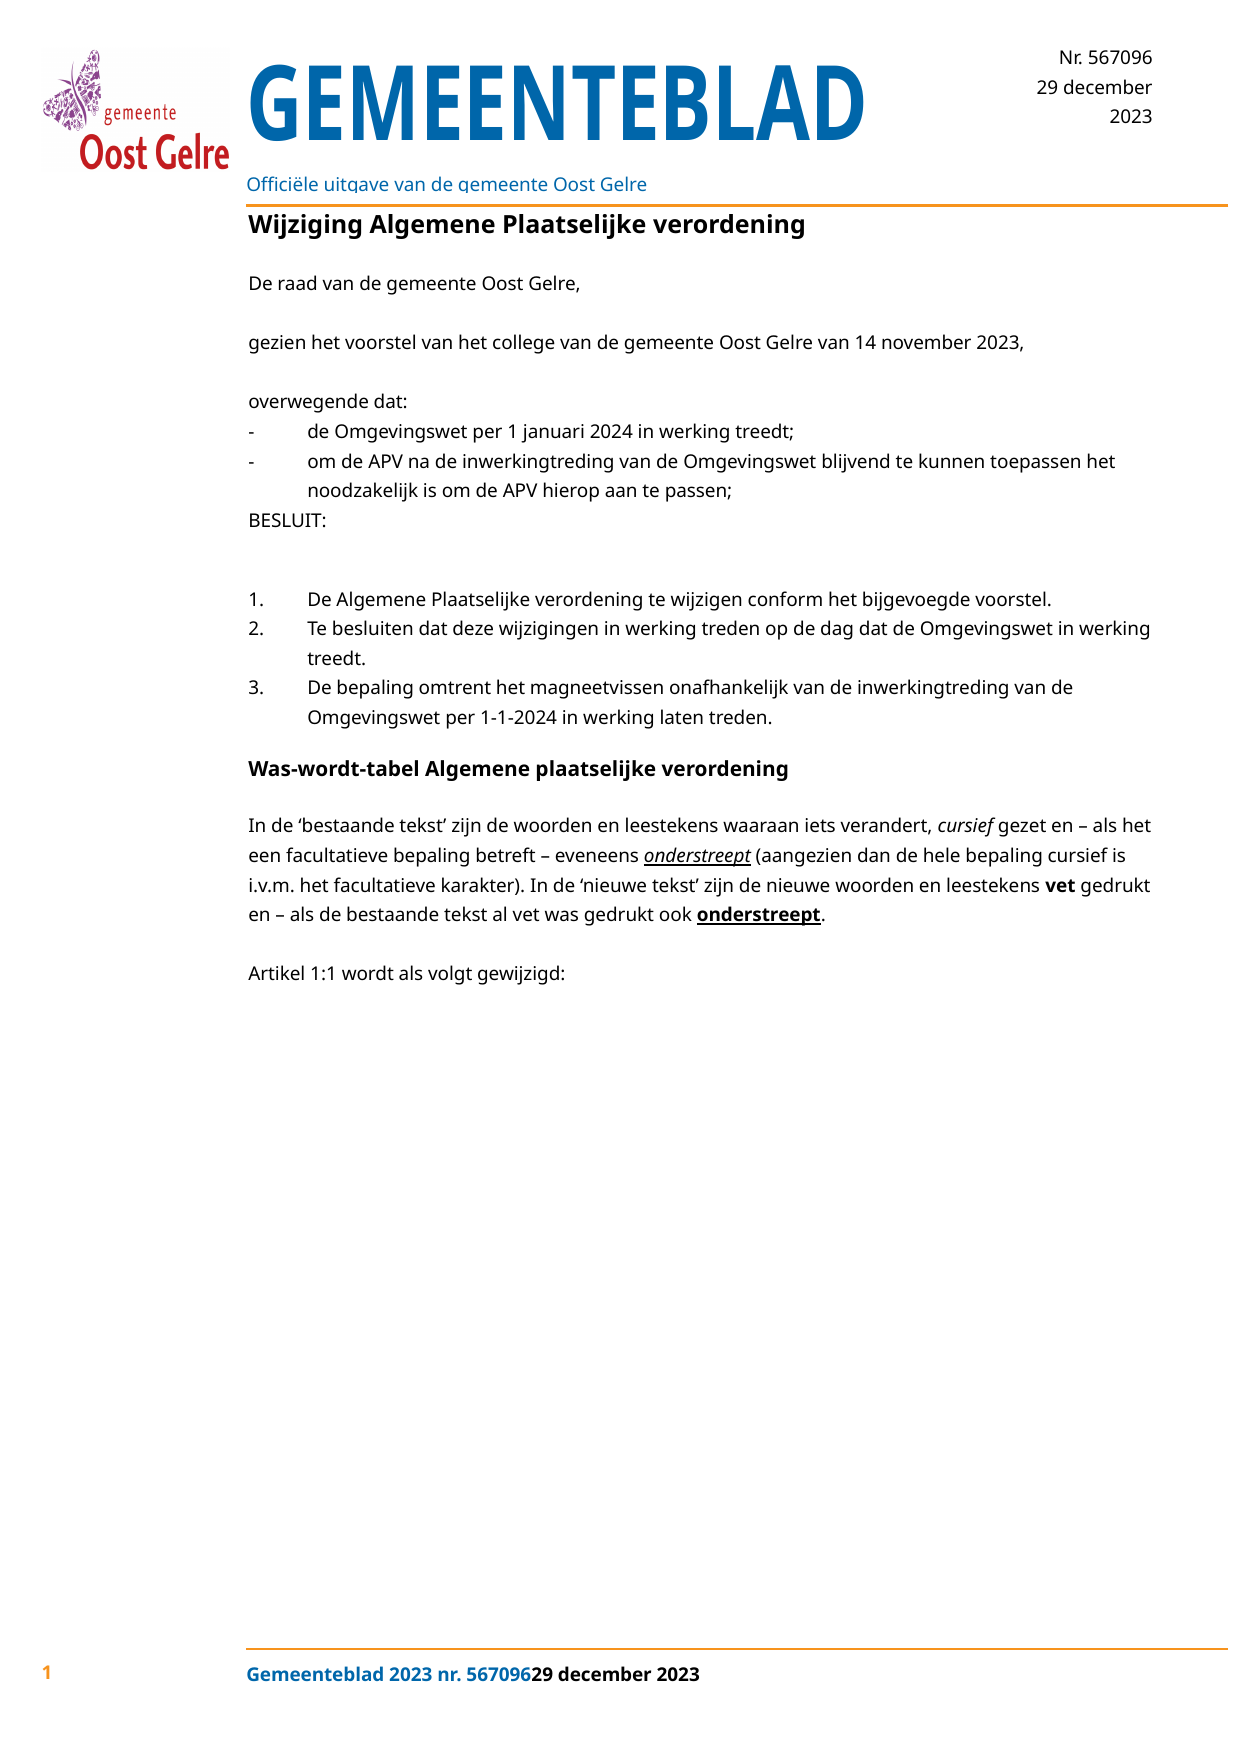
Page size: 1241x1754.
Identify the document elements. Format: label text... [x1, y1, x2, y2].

text Artikel 1:1 wordt als volgt gewijzigd: [248, 960, 1152, 986]
text gezien het voorstel van het college van de gemeente Oost Gelre van 14 november 2023, [248, 329, 1152, 355]
text overwegende dat: [248, 389, 1152, 414]
text De raad van de gemeente Oost Gelre, [248, 270, 1152, 296]
list De Algemene Plaatselijke verordening te wijzigen conform het bijgevoegde voorstel. [248, 586, 1152, 612]
list om de APV na de inwerkingtreding van de Omgevingswet blijvend te kunnen toepassen het noodzakelijk is om de APV hierop aan te passen; [248, 448, 1152, 503]
list Te besluiten dat deze wijzigingen in werking treden op de dag dat de Omgevingswet in werking treedt. [248, 615, 1152, 671]
text BESLUIT: [248, 507, 1152, 533]
table_header In de ‘bestaande tekst’ zijn de woorden en leestekens waaraan iets verandert, cursief gezet en – als het een facultatieve bepaling betreft – eveneens onderstreept (aangezien dan de hele bepaling cursief is i.v.m. het facultatieve karakter). In de ‘nieuwe tekst’ zijn de nieuwe woorden en leestekens vet gedrukt en – als de bestaande tekst al vet was gedrukt ook onderstreept. [248, 813, 1152, 927]
list De bepaling omtrent het magneetvissen onafhankelijk van de inwerkingtreding van de Omgevingswet per 1-1-2024 in werking laten treden. [248, 674, 1152, 730]
text Was-wordt-tabel Algemene plaatselijke verordening [248, 754, 1152, 783]
list de Omgevingswet per 1 januari 2024 in werking treedt; [248, 418, 1152, 444]
picture [41, 47, 231, 172]
text Wijziging Algemene Plaatselijke verordening [248, 207, 1152, 241]
